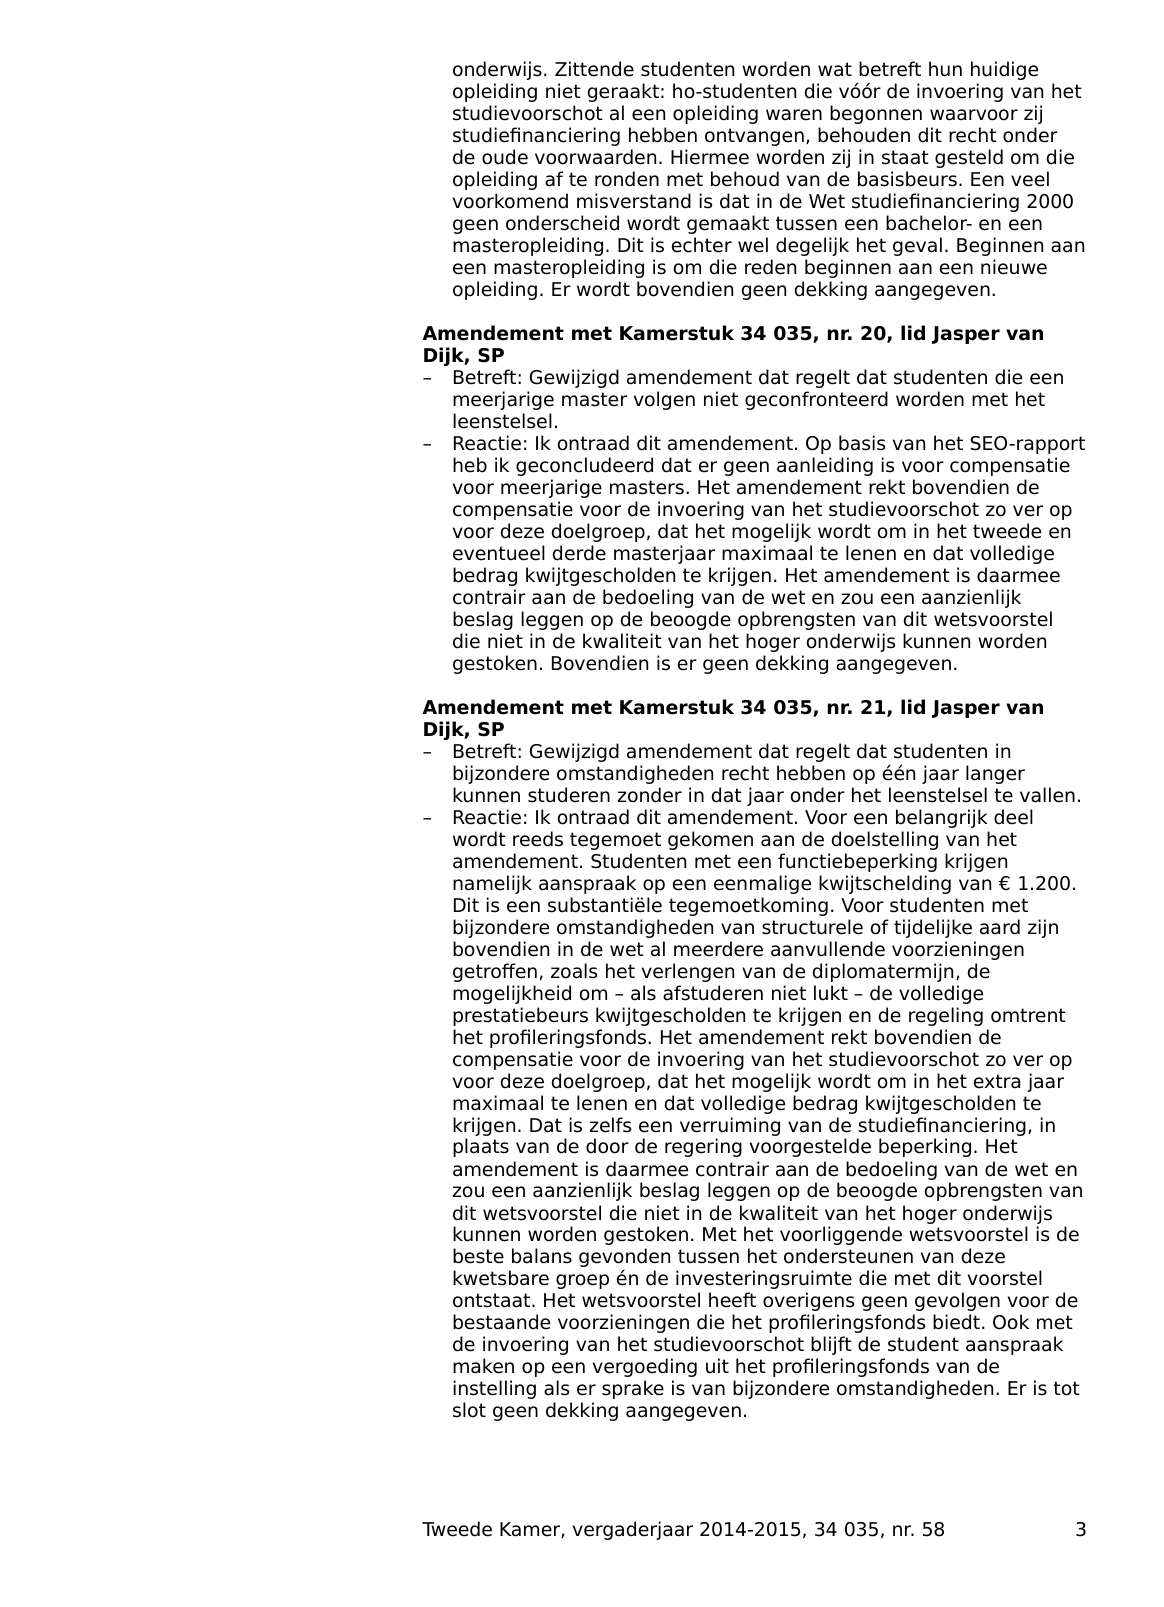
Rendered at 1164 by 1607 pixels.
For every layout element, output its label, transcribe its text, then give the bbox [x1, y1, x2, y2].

subtitle Amendement met Kamerstuk 34 035, nr. 20, lid Jasper van Dijk, SP [422, 323, 1087, 367]
text – Betreft: Gewijzigd amendement dat regelt dat studenten die een meerjarige master volgen niet geconfronteerd worden met het leenstelsel. [422, 367, 1087, 433]
subtitle Amendement met Kamerstuk 34 035, nr. 21, lid Jasper van Dijk, SP [422, 697, 1087, 741]
text onderwijs. Zittende studenten worden wat betreft hun huidige opleiding niet geraakt: ho-studenten die vóór de invoering van het studievoorschot al een opleiding waren begonnen waarvoor zij studiefinanciering hebben ontvangen, behouden dit recht onder de oude voorwaarden. Hiermee worden zij in staat gesteld om die opleiding af te ronden met behoud van de basisbeurs. Een veel voorkomend misverstand is dat in de Wet studiefinanciering 2000 geen onderscheid wordt gemaakt tussen een bachelor- en een masteropleiding. Dit is echter wel degelijk het geval. Beginnen aan een masteropleiding is om die reden beginnen aan een nieuwe opleiding. Er wordt bovendien geen dekking aangegeven. [422, 59, 1087, 301]
text – Reactie: Ik ontraad dit amendement. Voor een belangrijk deel wordt reeds tegemoet gekomen aan de doelstelling van het amendement. Studenten met een functiebeperking krijgen namelijk aanspraak op een eenmalige kwijtschelding van € 1.200. Dit is een substantiële tegemoetkoming. Voor studenten met bijzondere omstandigheden van structurele of tijdelijke aard zijn bovendien in de wet al meerdere aanvullende voorzieningen getroffen, zoals het verlengen van de diplomatermijn, de mogelijkheid om – als afstuderen niet lukt – de volledige prestatiebeurs kwijtgescholden te krijgen en de regeling omtrent het profileringsfonds. Het amendement rekt bovendien de compensatie voor de invoering van het studievoorschot zo ver op voor deze doelgroep, dat het mogelijk wordt om in het extra jaar maximaal te lenen en dat volledige bedrag kwijtgescholden te krijgen. Dat is zelfs een verruiming van de studiefinanciering, in plaats van de door de regering voorgestelde beperking. Het amendement is daarmee contrair aan de bedoeling van de wet en zou een aanzienlijk beslag leggen op de beoogde opbrengsten van dit wetsvoorstel die niet in de kwaliteit van het hoger onderwijs kunnen worden gestoken. Met het voorliggende wetsvoorstel is de beste balans gevonden tussen het ondersteunen van deze kwetsbare groep én de investeringsruimte die met dit voorstel ontstaat. Het wetsvoorstel heeft overigens geen gevolgen voor de bestaande voorzieningen die het profileringsfonds biedt. Ook met de invoering van het studievoorschot blijft de student aanspraak maken op een vergoeding uit het profileringsfonds van de instelling als er sprake is van bijzondere omstandigheden. Er is tot slot geen dekking aangegeven. [422, 807, 1087, 1422]
text – Reactie: Ik ontraad dit amendement. Op basis van het SEO-rapport heb ik geconcludeerd dat er geen aanleiding is voor compensatie voor meerjarige masters. Het amendement rekt bovendien de compensatie voor de invoering van het studievoorschot zo ver op voor deze doelgroep, dat het mogelijk wordt om in het tweede en eventueel derde masterjaar maximaal te lenen en dat volledige bedrag kwijtgescholden te krijgen. Het amendement is daarmee contrair aan de bedoeling van de wet en zou een aanzienlijk beslag leggen op de beoogde opbrengsten van dit wetsvoorstel die niet in de kwaliteit van het hoger onderwijs kunnen worden gestoken. Bovendien is er geen dekking aangegeven. [422, 433, 1087, 675]
text – Betreft: Gewijzigd amendement dat regelt dat studenten in bijzondere omstandigheden recht hebben op één jaar langer kunnen studeren zonder in dat jaar onder het leenstelsel te vallen. [422, 741, 1087, 807]
